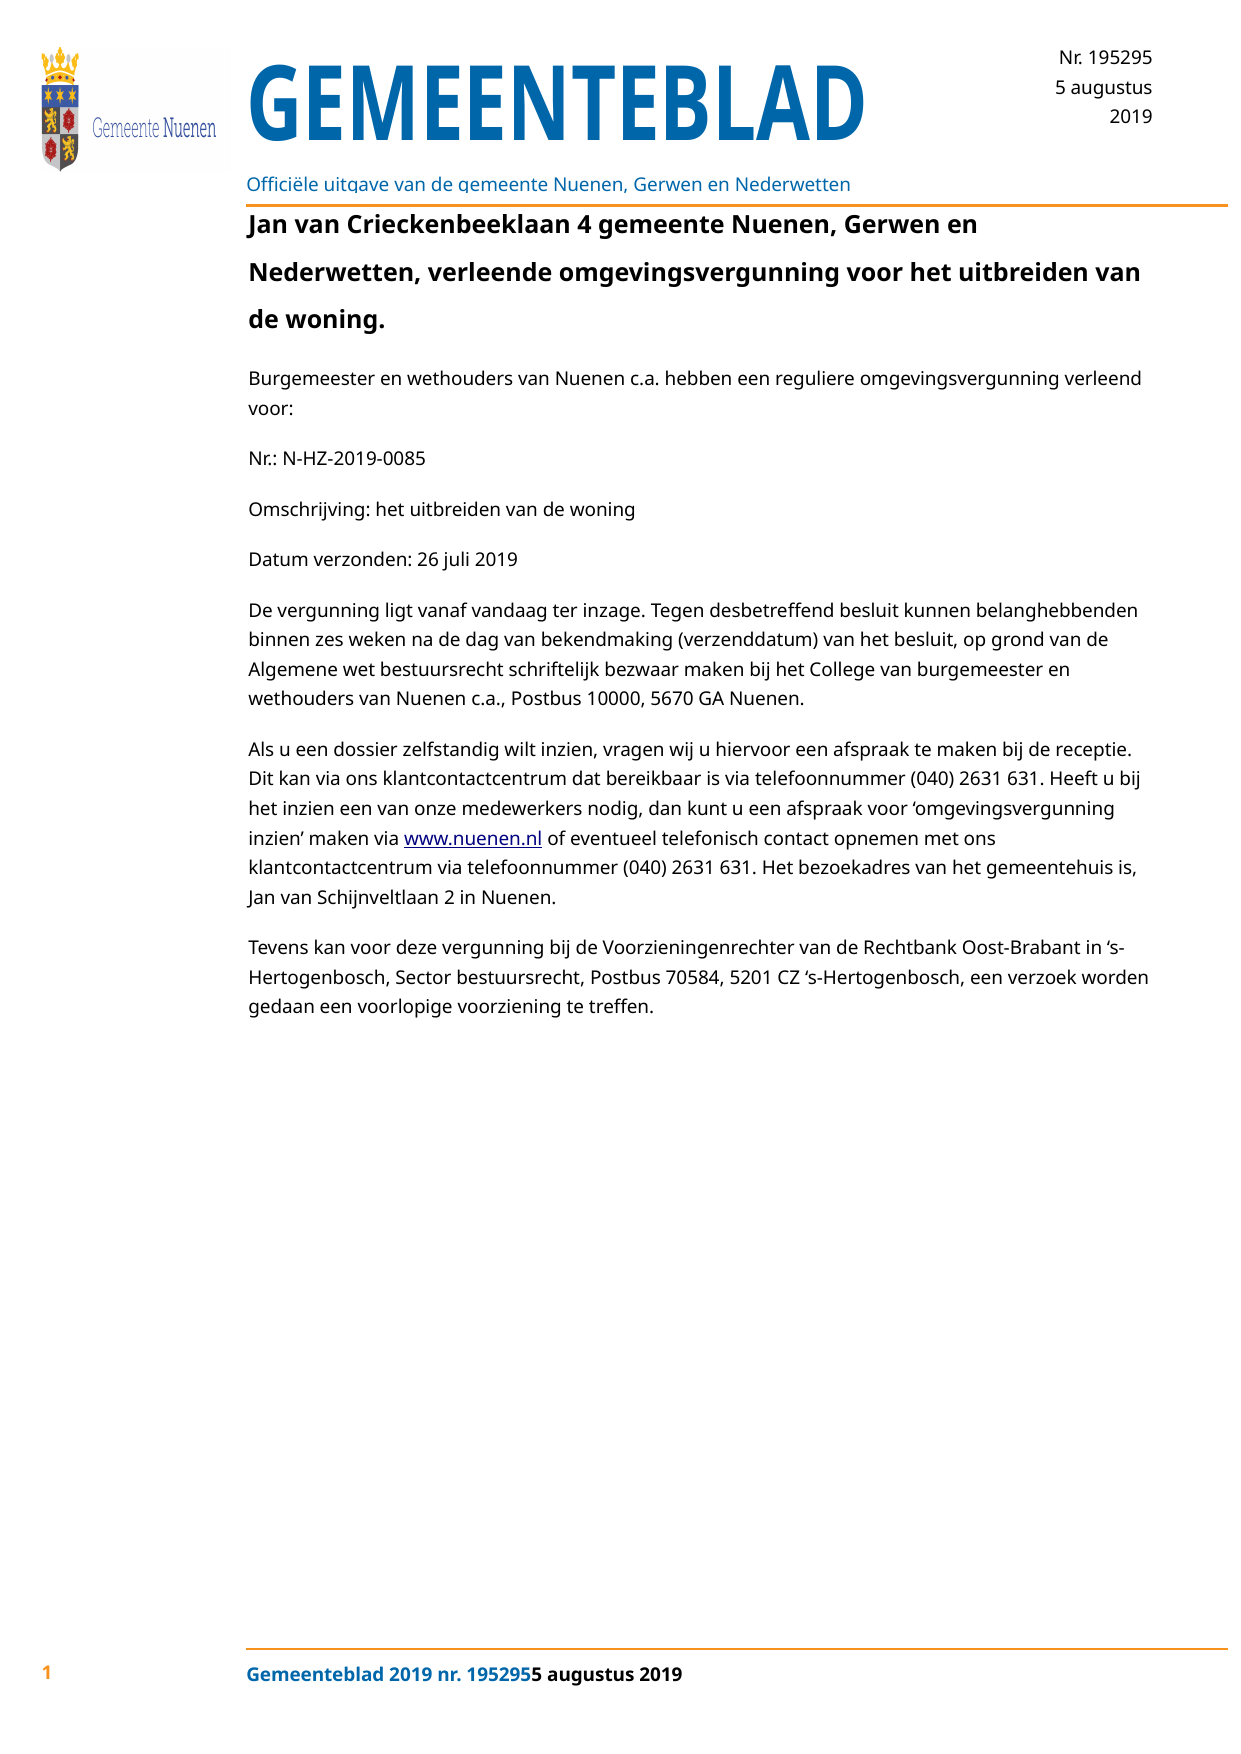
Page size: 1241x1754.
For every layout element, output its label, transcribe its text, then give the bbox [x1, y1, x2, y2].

picture [41, 47, 231, 172]
text Omschrijving: het uitbreiden van de woning [248, 496, 1152, 522]
text Burgemeester en wethouders van Nuenen c.a. hebben een reguliere omgevingsvergunning verleend voor: [248, 366, 1152, 421]
text Nr.: N-HZ-2019-0085 [248, 446, 1152, 471]
text Als u een dossier zelfstandig wilt inzien, vragen wij u hiervoor een afspraak te maken bij de receptie. Dit kan via ons klantcontactcentrum dat bereikbaar is via telefoonnummer (040) 2631 631. Heeft u bij het inzien een van onze medewerkers nodig, dan kunt u een afspraak voor ‘omgevingsvergunning inzien’ maken via www.nuenen.nl of eventueel telefonisch contact opnemen met ons klantcontactcentrum via telefoonnummer (040) 2631 631. Het bezoekadres van het gemeentehuis is, Jan van Schijnveltlaan 2 in Nuenen. [248, 736, 1152, 909]
text Jan van Crieckenbeeklaan 4 gemeente Nuenen, Gerwen en Nederwetten, verleende omgevingsvergunning voor het uitbreiden van de woning. [248, 207, 1152, 336]
text Datum verzonden: 26 juli 2019 [248, 546, 1152, 572]
text De vergunning ligt vanaf vandaag ter inzage. Tegen desbetreffend besluit kunnen belanghebbenden binnen zes weken na de dag van bekendmaking (verzenddatum) van het besluit, op grond van de Algemene wet bestuursrecht schriftelijk bezwaar maken bij het College van burgemeester en wethouders van Nuenen c.a., Postbus 10000, 5670 GA Nuenen. [248, 597, 1152, 711]
text Tevens kan voor deze vergunning bij de Voorzieningenrechter van de Rechtbank Oost-Brabant in ‘s-Hertogenbosch, Sector bestuursrecht, Postbus 70584, 5201 CZ ‘s-Hertogenbosch, een verzoek worden gedaan een voorlopige voorziening te treffen. [248, 934, 1152, 1019]
